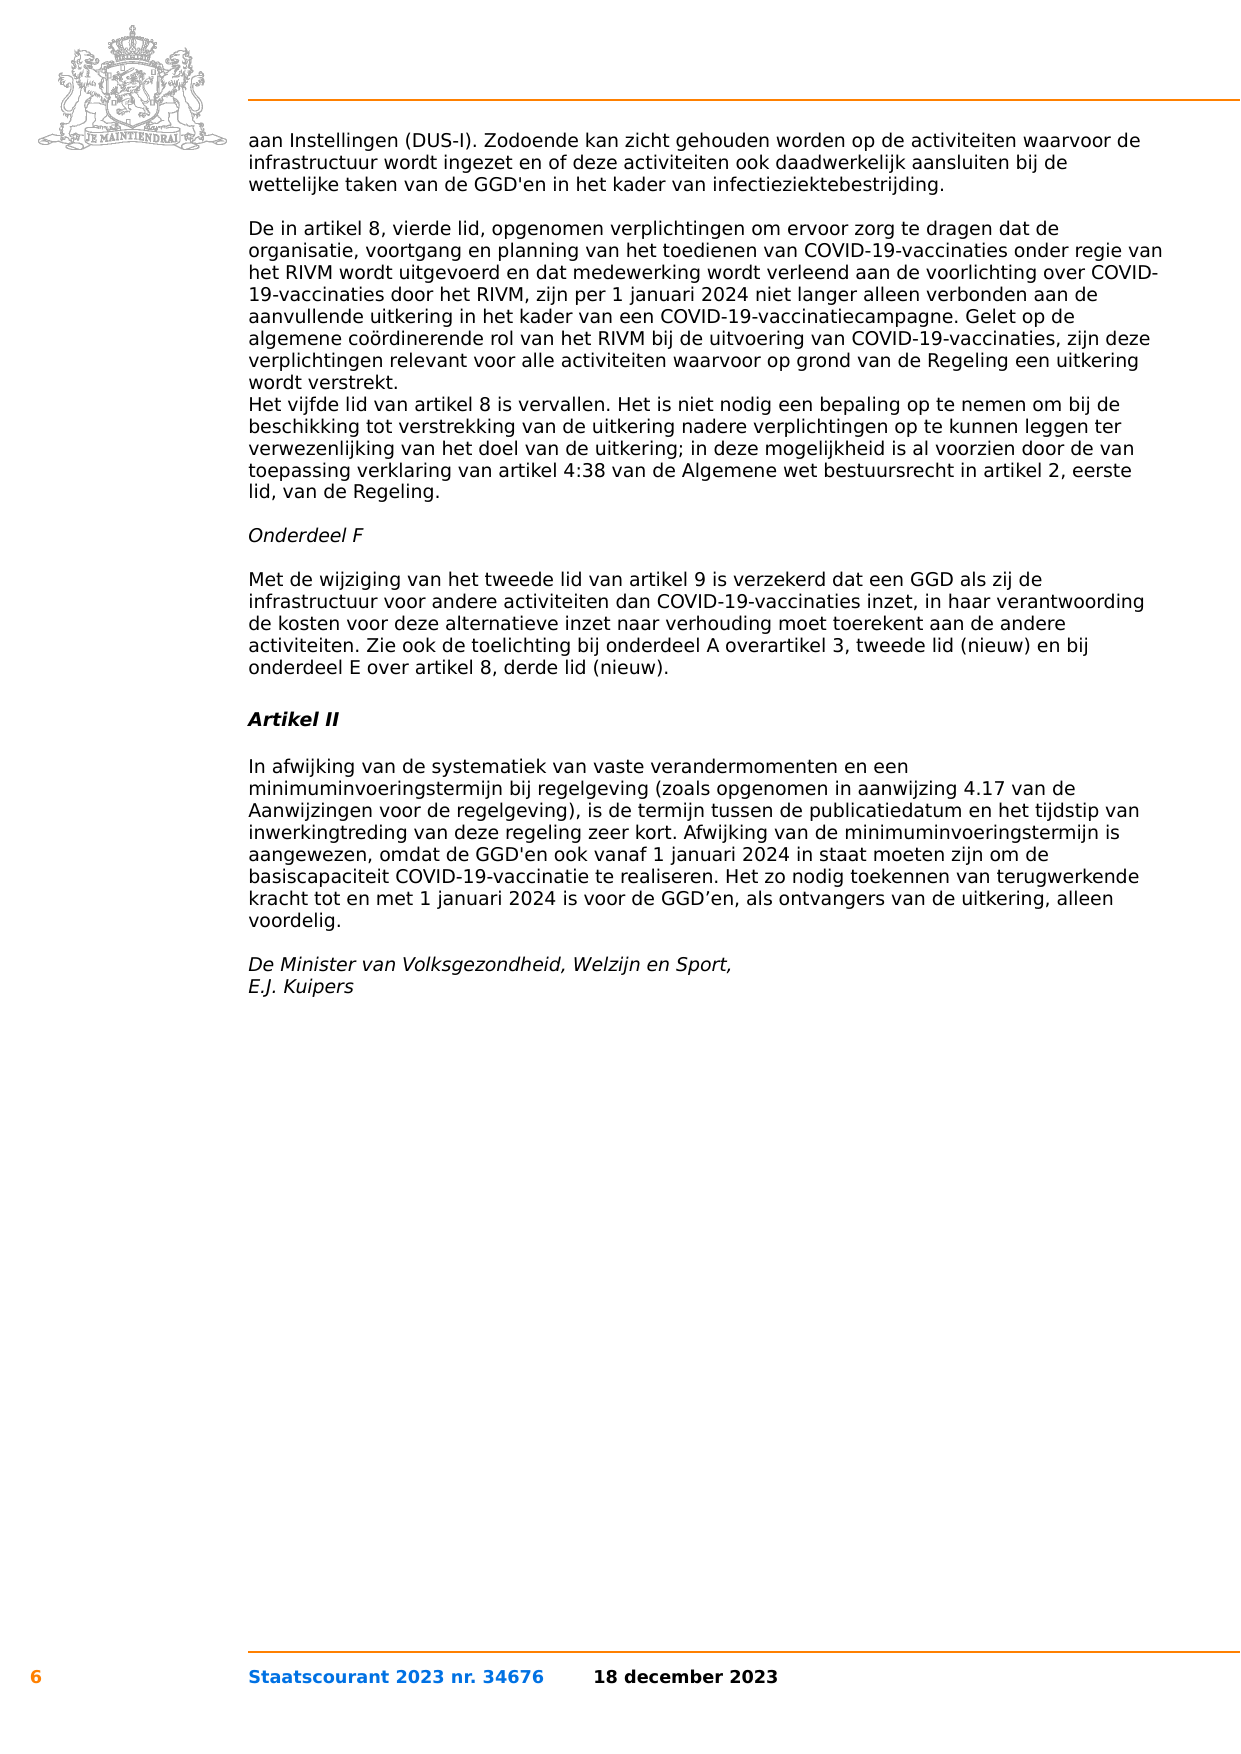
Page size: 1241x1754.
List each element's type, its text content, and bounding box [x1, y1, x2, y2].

text Met de wijziging van het tweede lid van artikel 9 is verzekerd dat een GGD als zij de infrastructuur voor andere activiteiten dan COVID-19-vaccinaties inzet, in haar verantwoording de kosten voor deze alternatieve inzet naar verhouding moet toerekent aan de andere activiteiten. Zie ook de toelichting bij onderdeel A overartikel 3, tweede lid (nieuw) en bij onderdeel E over artikel 8, derde lid (nieuw). [248, 569, 1163, 679]
text aan Instellingen (DUS-I). Zodoende kan zicht gehouden worden op de activiteiten waarvoor de infrastructuur wordt ingezet en of deze activiteiten ook daadwerkelijk aansluiten bij de wettelijke taken van de GGD'en in het kader van infectieziektebestrijding. [248, 130, 1163, 196]
text Het vijfde lid van artikel 8 is vervallen. Het is niet nodig een bepaling op te nemen om bij de beschikking tot verstrekking van de uitkering nadere verplichtingen op te kunnen leggen ter verwezenlijking van het doel van de uitkering; in deze mogelijkheid is al voorzien door de van toepassing verklaring van artikel 4:38 van de Algemene wet bestuursrecht in artikel 2, eerste lid, van de Regeling. [248, 393, 1163, 503]
text De in artikel 8, vierde lid, opgenomen verplichtingen om ervoor zorg te dragen dat de organisatie, voortgang en planning van het toedienen van COVID-19-vaccinaties onder regie van het RIVM wordt uitgevoerd en dat medewerking wordt verleend aan de voorlichting over COVID-19-vaccinaties door het RIVM, zijn per 1 januari 2024 niet langer alleen verbonden aan de aanvullende uitkering in het kader van een COVID-19-vaccinatiecampagne. Gelet op de algemene coördinerende rol van het RIVM bij de uitvoering van COVID-19-vaccinaties, zijn deze verplichtingen relevant voor alle activiteiten waarvoor op grond van de Regeling een uitkering wordt verstrekt. [248, 218, 1163, 393]
text De Minister van Volksgezondheid, Welzijn en Sport, E.J. Kuipers [248, 954, 1163, 998]
picture [38, 25, 227, 150]
subtitle Artikel II [248, 709, 1163, 731]
subtitle Onderdeel F [248, 525, 1163, 547]
text In afwijking van de systematiek van vaste verandermomenten en een minimuminvoeringstermijn bij regelgeving (zoals opgenomen in aanwijzing 4.17 van de Aanwijzingen voor de regelgeving), is de termijn tussen de publicatiedatum en het tijdstip van inwerkingtreding van deze regeling zeer kort. Afwijking van de minimuminvoeringstermijn is aangewezen, omdat de GGD'en ook vanaf 1 januari 2024 in staat moeten zijn om de basiscapaciteit COVID-19-vaccinatie te realiseren. Het zo nodig toekennen van terugwerkende kracht tot en met 1 januari 2024 is voor de GGD’en, als ontvangers van de uitkering, alleen voordelig. [248, 756, 1163, 932]
